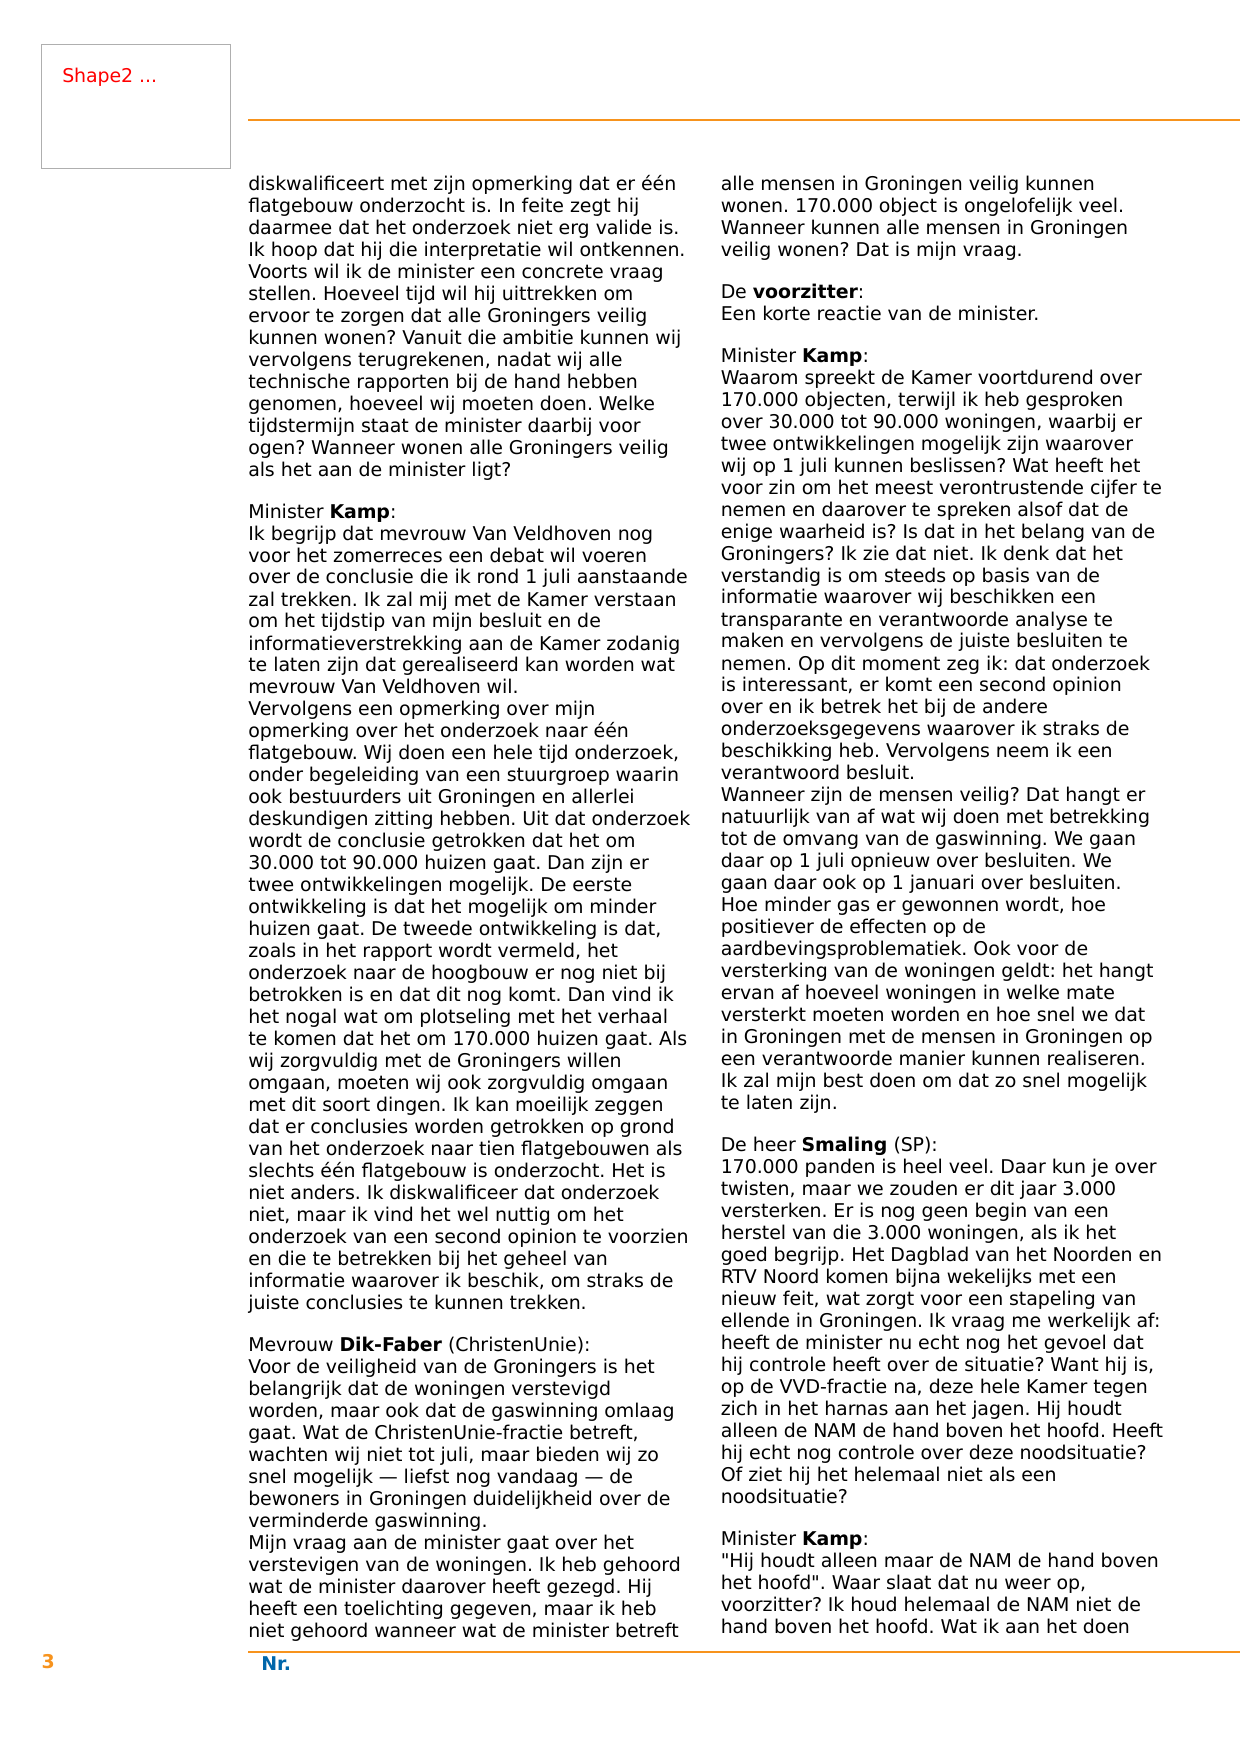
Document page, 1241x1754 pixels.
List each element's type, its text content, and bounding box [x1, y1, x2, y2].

text Mijn vraag aan de minister gaat over het verstevigen van de woningen. Ik heb gehoord wat de minister daarover heeft gezegd. Hij heeft een toelichting gegeven, maar ik heb niet gehoord wanneer wat de minister betreft [248, 1532, 691, 1641]
text De voorzitter: [721, 281, 1163, 303]
text Ik begrijp dat mevrouw Van Veldhoven nog voor het zomerreces een debat wil voeren over de conclusie die ik rond 1 juli aanstaande zal trekken. Ik zal mij met de Kamer verstaan om het tijdstip van mijn besluit en de informatieverstrekking aan de Kamer zodanig te laten zijn dat gerealiseerd kan worden wat mevrouw Van Veldhoven wil. [248, 522, 691, 698]
text De heer Smaling (SP): [721, 1134, 1163, 1156]
text Voor de veiligheid van de Groningers is het belangrijk dat de woningen verstevigd worden, maar ook dat de gaswinning omlaag gaat. Wat de ChristenUnie-fractie betreft, wachten wij niet tot juli, maar bieden wij zo snel mogelijk — liefst nog vandaag — de bewoners in Groningen duidelijkheid over de verminderde gaswinning. [248, 1356, 691, 1532]
text alle mensen in Groningen veilig kunnen wonen. 170.000 object is ongelofelijk veel. Wanneer kunnen alle mensen in Groningen veilig wonen? Dat is mijn vraag. [721, 173, 1163, 261]
text Minister Kamp: [721, 345, 1163, 367]
text Vervolgens een opmerking over mijn opmerking over het onderzoek naar één flatgebouw. Wij doen een hele tijd onderzoek, onder begeleiding van een stuurgroep waarin ook bestuurders uit Groningen en allerlei deskundigen zitting hebben. Uit dat onderzoek wordt de conclusie getrokken dat het om 30.000 tot 90.000 huizen gaat. Dan zijn er twee ontwikkelingen mogelijk. De eerste ontwikkeling is dat het mogelijk om minder huizen gaat. De tweede ontwikkeling is dat, zoals in het rapport wordt vermeld, het onderzoek naar de hoogbouw er nog niet bij betrokken is en dat dit nog komt. Dan vind ik het nogal wat om plotseling met het verhaal te komen dat het om 170.000 huizen gaat. Als wij zorgvuldig met de Groningers willen omgaan, moeten wij ook zorgvuldig omgaan met dit soort dingen. Ik kan moeilijk zeggen dat er conclusies worden getrokken op grond van het onderzoek naar tien flatgebouwen als slechts één flatgebouw is onderzocht. Het is niet anders. Ik diskwalificeer dat onderzoek niet, maar ik vind het wel nuttig om het onderzoek van een second opinion te voorzien en die te betrekken bij het geheel van informatie waarover ik beschik, om straks de juiste conclusies te kunnen trekken. [248, 698, 691, 1314]
text Minister Kamp: [721, 1528, 1163, 1549]
text Een korte reactie van de minister. [721, 303, 1163, 325]
text "Hij houdt alleen maar de NAM de hand boven het hoofd". Waar slaat dat nu weer op, voorzitter? Ik houd helemaal de NAM niet de hand boven het hoofd. Wat ik aan het doen [721, 1549, 1163, 1637]
text Waarom spreekt de Kamer voortdurend over 170.000 objecten, terwijl ik heb gesproken over 30.000 tot 90.000 woningen, waarbij er twee ontwikkelingen mogelijk zijn waarover wij op 1 juli kunnen beslissen? Wat heeft het voor zin om het meest verontrustende cijfer te nemen en daarover te spreken alsof dat de enige waarheid is? Is dat in het belang van de Groningers? Ik zie dat niet. Ik denk dat het verstandig is om steeds op basis van de informatie waarover wij beschikken een transparante en verantwoorde analyse te maken en vervolgens de juiste besluiten te nemen. Op dit moment zeg ik: dat onderzoek is interessant, er komt een second opinion over en ik betrek het bij de andere onderzoeksgegevens waarover ik straks de beschikking heb. Vervolgens neem ik een verantwoord besluit. [721, 367, 1163, 784]
text Voorts wil ik de minister een concrete vraag stellen. Hoeveel tijd wil hij uittrekken om ervoor te zorgen dat alle Groningers veilig kunnen wonen? Vanuit die ambitie kunnen wij vervolgens terugrekenen, nadat wij alle technische rapporten bij de hand hebben genomen, hoeveel wij moeten doen. Welke tijdstermijn staat de minister daarbij voor ogen? Wanneer wonen alle Groningers veilig als het aan de minister ligt? [248, 261, 691, 481]
text Mevrouw Dik-Faber (ChristenUnie): [248, 1334, 691, 1356]
text diskwalificeert met zijn opmerking dat er één flatgebouw onderzocht is. In feite zegt hij daarmee dat het onderzoek niet erg valide is. Ik hoop dat hij die interpretatie wil ontkennen. [248, 173, 691, 261]
text Minister Kamp: [248, 501, 691, 522]
text 170.000 panden is heel veel. Daar kun je over twisten, maar we zouden er dit jaar 3.000 versterken. Er is nog geen begin van een herstel van die 3.000 woningen, als ik het goed begrijp. Het Dagblad van het Noorden en RTV Noord komen bijna wekelijks met een nieuw feit, wat zorgt voor een stapeling van ellende in Groningen. Ik vraag me werkelijk af: heeft de minister nu echt nog het gevoel dat hij controle heeft over de situatie? Want hij is, op de VVD-fractie na, deze hele Kamer tegen zich in het harnas aan het jagen. Hij houdt alleen de NAM de hand boven het hoofd. Heeft hij echt nog controle over deze noodsituatie? Of ziet hij het helemaal niet als een noodsituatie? [721, 1156, 1163, 1508]
text Wanneer zijn de mensen veilig? Dat hangt er natuurlijk van af wat wij doen met betrekking tot de omvang van de gaswinning. We gaan daar op 1 juli opnieuw over besluiten. We gaan daar ook op 1 januari over besluiten. Hoe minder gas er gewonnen wordt, hoe positiever de effecten op de aardbevingsproblematiek. Ook voor de versterking van de woningen geldt: het hangt ervan af hoeveel woningen in welke mate versterkt moeten worden en hoe snel we dat in Groningen met de mensen in Groningen op een verantwoorde manier kunnen realiseren. Ik zal mijn best doen om dat zo snel mogelijk te laten zijn. [721, 784, 1163, 1114]
